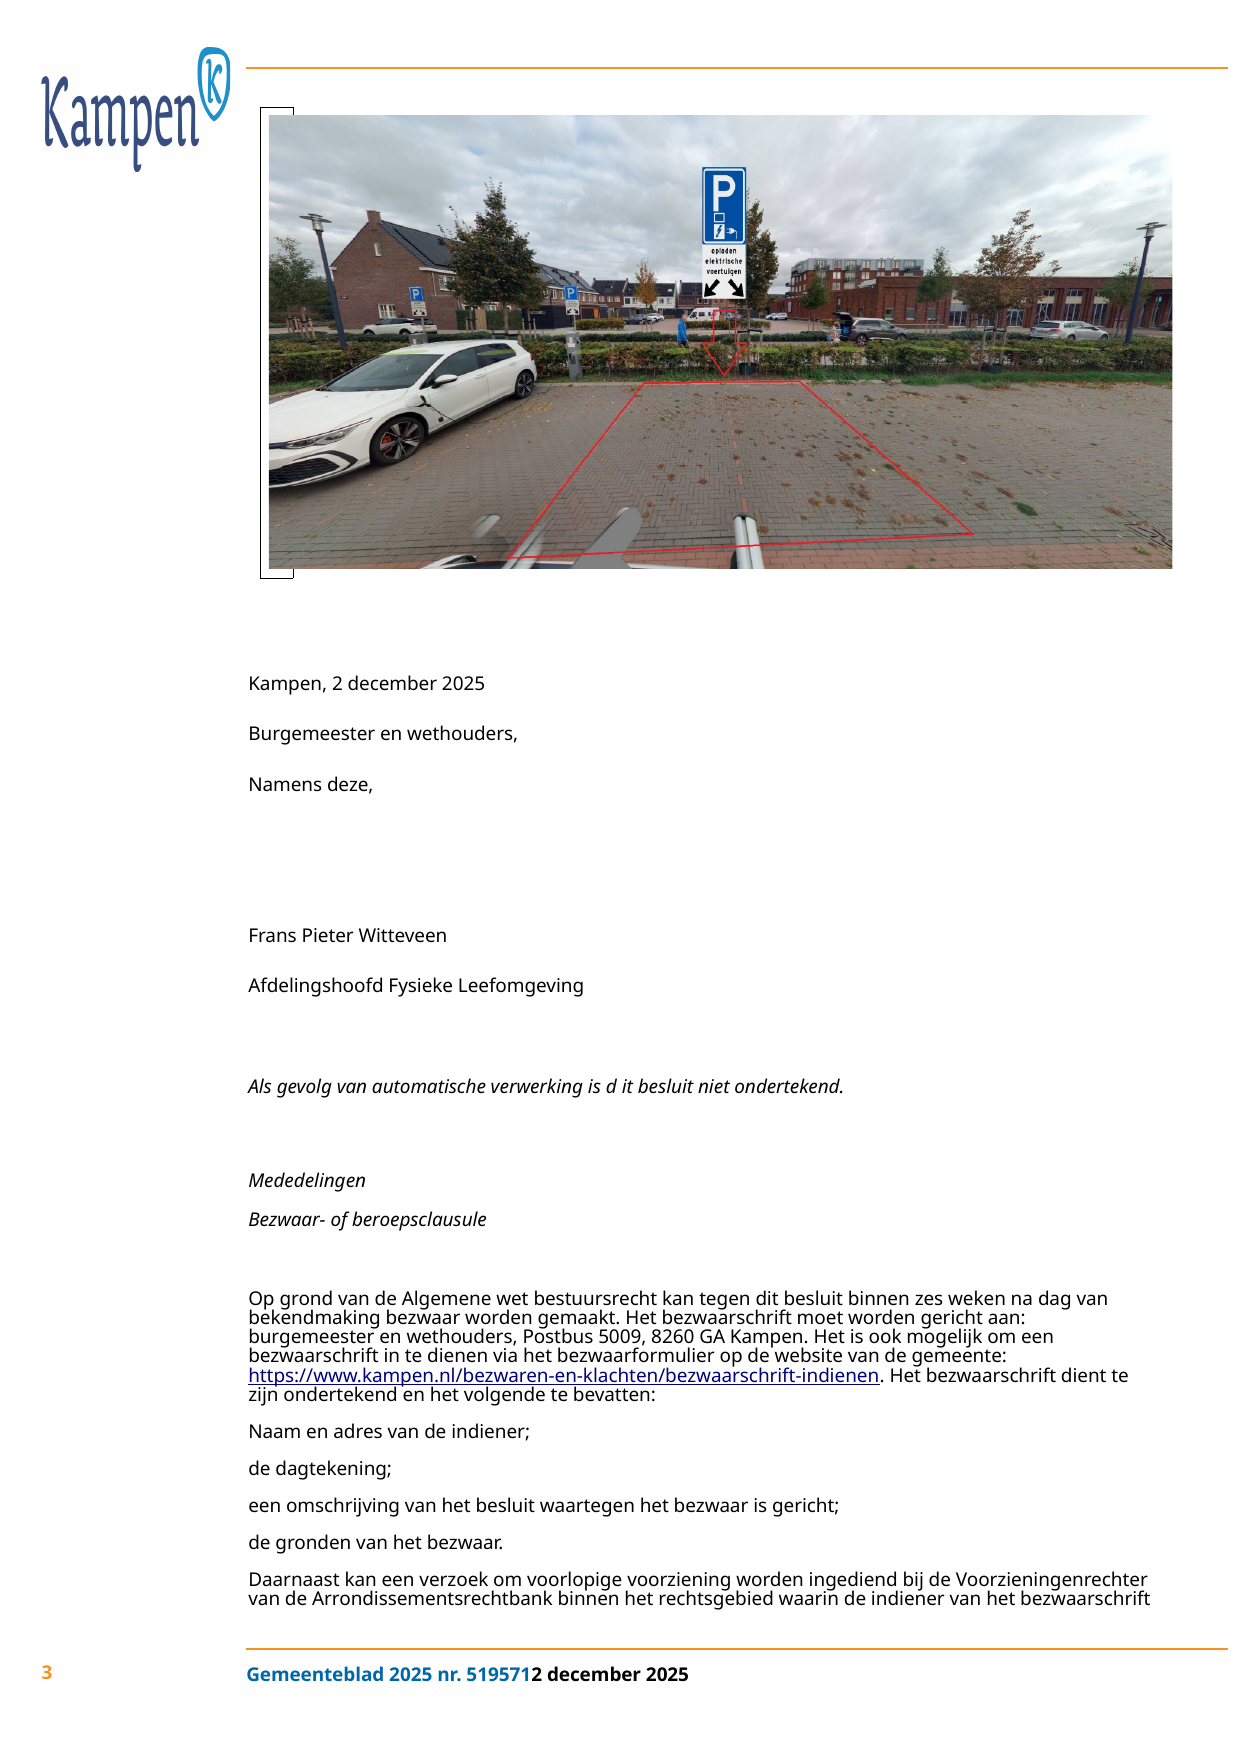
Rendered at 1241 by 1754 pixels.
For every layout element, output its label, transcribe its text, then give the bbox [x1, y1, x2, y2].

picture [41, 47, 231, 172]
text Bezwaar- of beroepsclausule [248, 1206, 1152, 1232]
text Afdelingshoofd Fysieke Leefomgeving [248, 973, 1152, 998]
text Op grond van de Algemene wet bestuursrecht kan tegen dit besluit binnen zes weken na dag van bekendmaking bezwaar worden gemaakt. Het bezwaarschrift moet worden gericht aan: burgemeester en wethouders, Postbus 5009, 8260 GA Kampen. Het is ook mogelijk om een bezwaarschrift in te dienen via het bezwaarformulier op de website van de gemeente: https://www.kampen.nl/bezwaren-en-klachten/bezwaarschrift-indienen. Het bezwaarschrift dient te zijn ondertekend en het volgende te bevatten: [248, 1289, 1152, 1405]
text Frans Pieter Witteveen [248, 922, 1152, 948]
text Kampen, 2 december 2025 [248, 670, 1152, 696]
text Namens deze, [248, 771, 1152, 797]
text Burgemeester en wethouders, [248, 721, 1152, 746]
text Naam en adres van de indiener; [248, 1423, 1152, 1442]
picture [268, 115, 1173, 569]
text Mededelingen [248, 1167, 1152, 1193]
text Daarnaast kan een verzoek om voorlopige voorziening worden ingediend bij de Voorzieningenrechter van de Arrondissementsrechtbank binnen het rechtsgebied waarin de indiener van het bezwaarschrift [248, 1571, 1152, 1609]
text een omschrijving van het besluit waartegen het bezwaar is gericht; [248, 1497, 1152, 1516]
text de dagtekening; [248, 1460, 1152, 1479]
text de gronden van het bezwaar. [248, 1534, 1152, 1553]
text Als gevolg van automatische verwerking is d it besluit niet ondertekend. [248, 1073, 1152, 1099]
